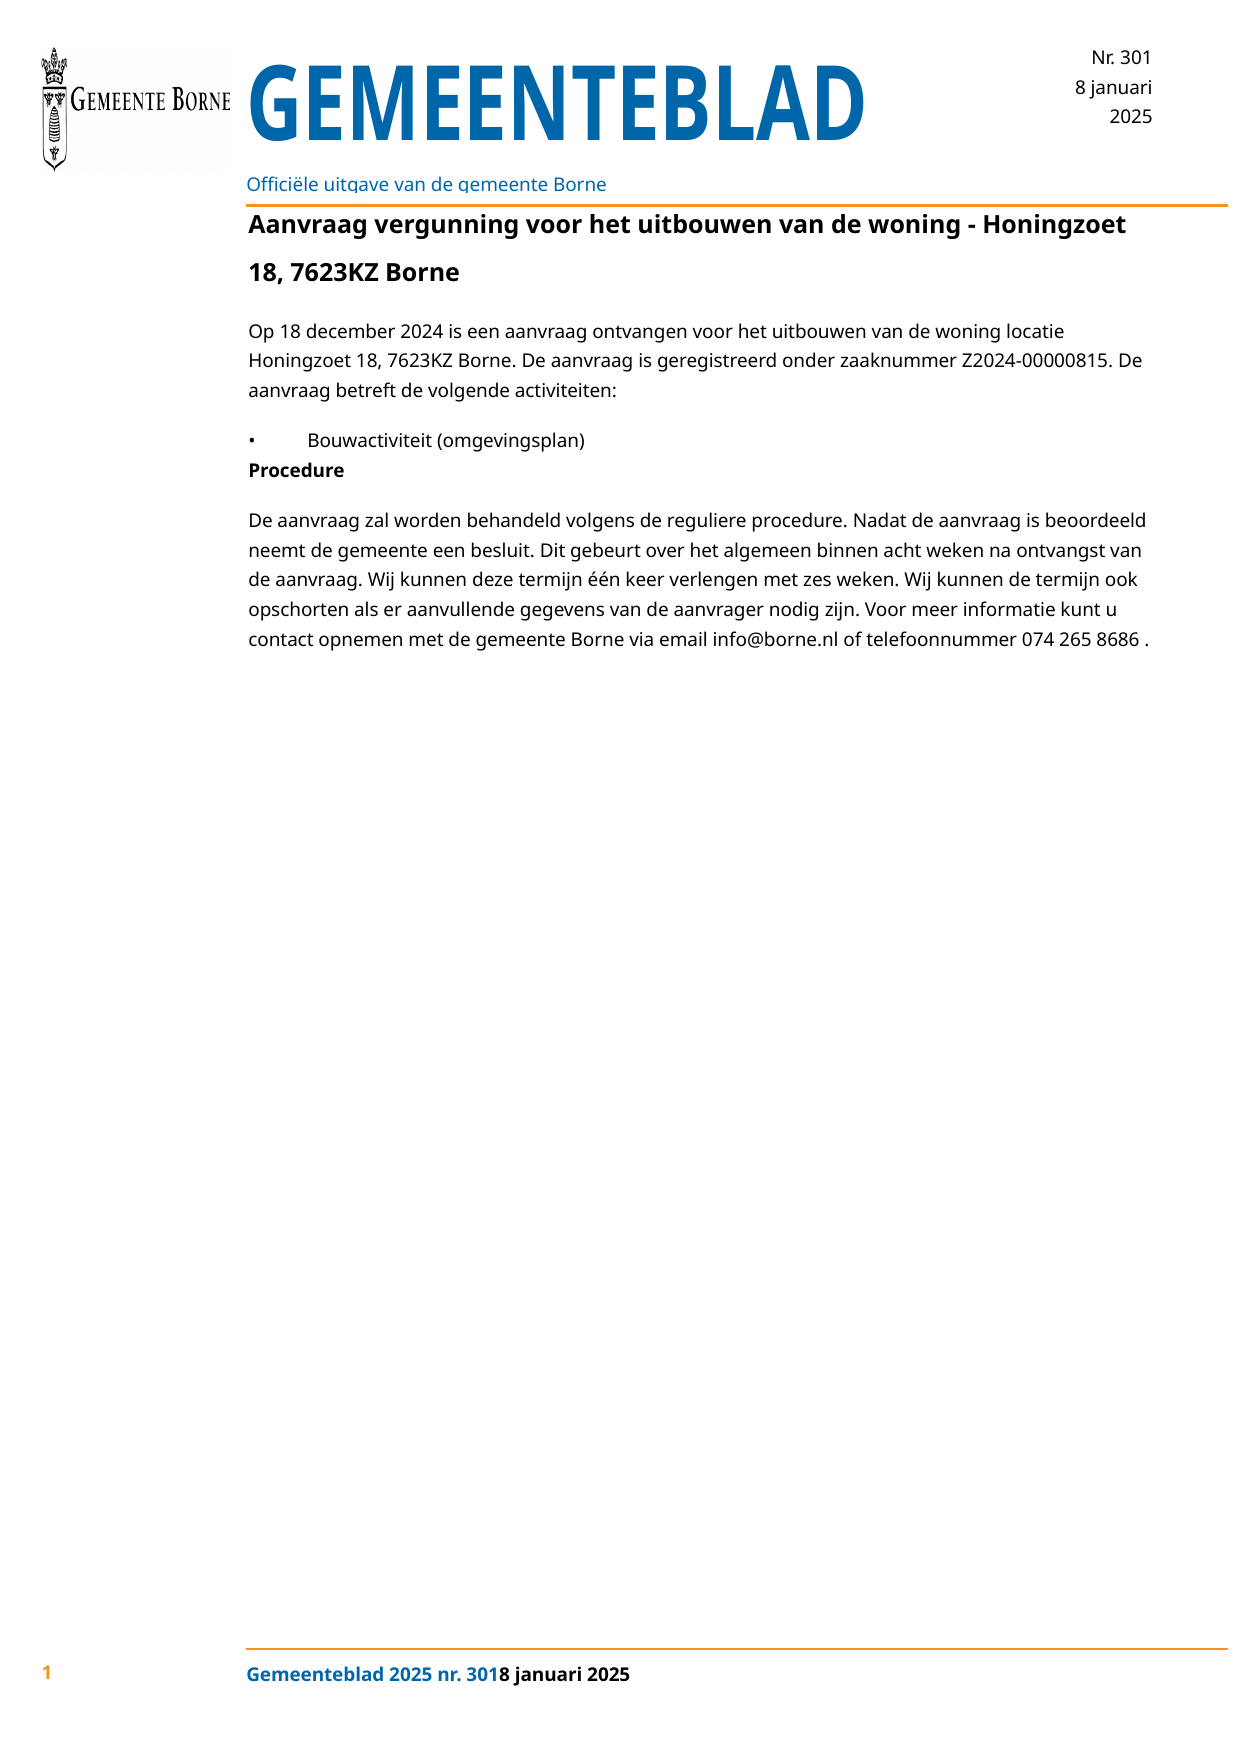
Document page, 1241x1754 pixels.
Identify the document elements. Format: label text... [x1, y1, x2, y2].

text De aanvraag zal worden behandeld volgens de reguliere procedure. Nadat de aanvraag is beoordeeld neemt de gemeente een besluit. Dit gebeurt over het algemeen binnen acht weken na ontvangst van de aanvraag. Wij kunnen deze termijn één keer verlengen met zes weken. Wij kunnen de termijn ook opschorten als er aanvullende gegevens van de aanvrager nodig zijn. Voor meer informatie kunt u contact opnemen met de gemeente Borne via email info@borne.nl of telefoonnummer 074 265 8686 . [248, 507, 1152, 652]
text Op 18 december 2024 is een aanvraag ontvangen voor het uitbouwen van de woning locatie Honingzoet 18, 7623KZ Borne. De aanvraag is geregistreerd onder zaaknummer Z2024-00000815. De aanvraag betreft de volgende activiteiten: [248, 318, 1152, 403]
text Aanvraag vergunning voor het uitbouwen van de woning - Honingzoet 18, 7623KZ Borne [248, 207, 1152, 288]
text Procedure [248, 457, 1152, 483]
list Bouwactiviteit (omgevingsplan) [248, 427, 1152, 453]
picture [41, 47, 231, 172]
